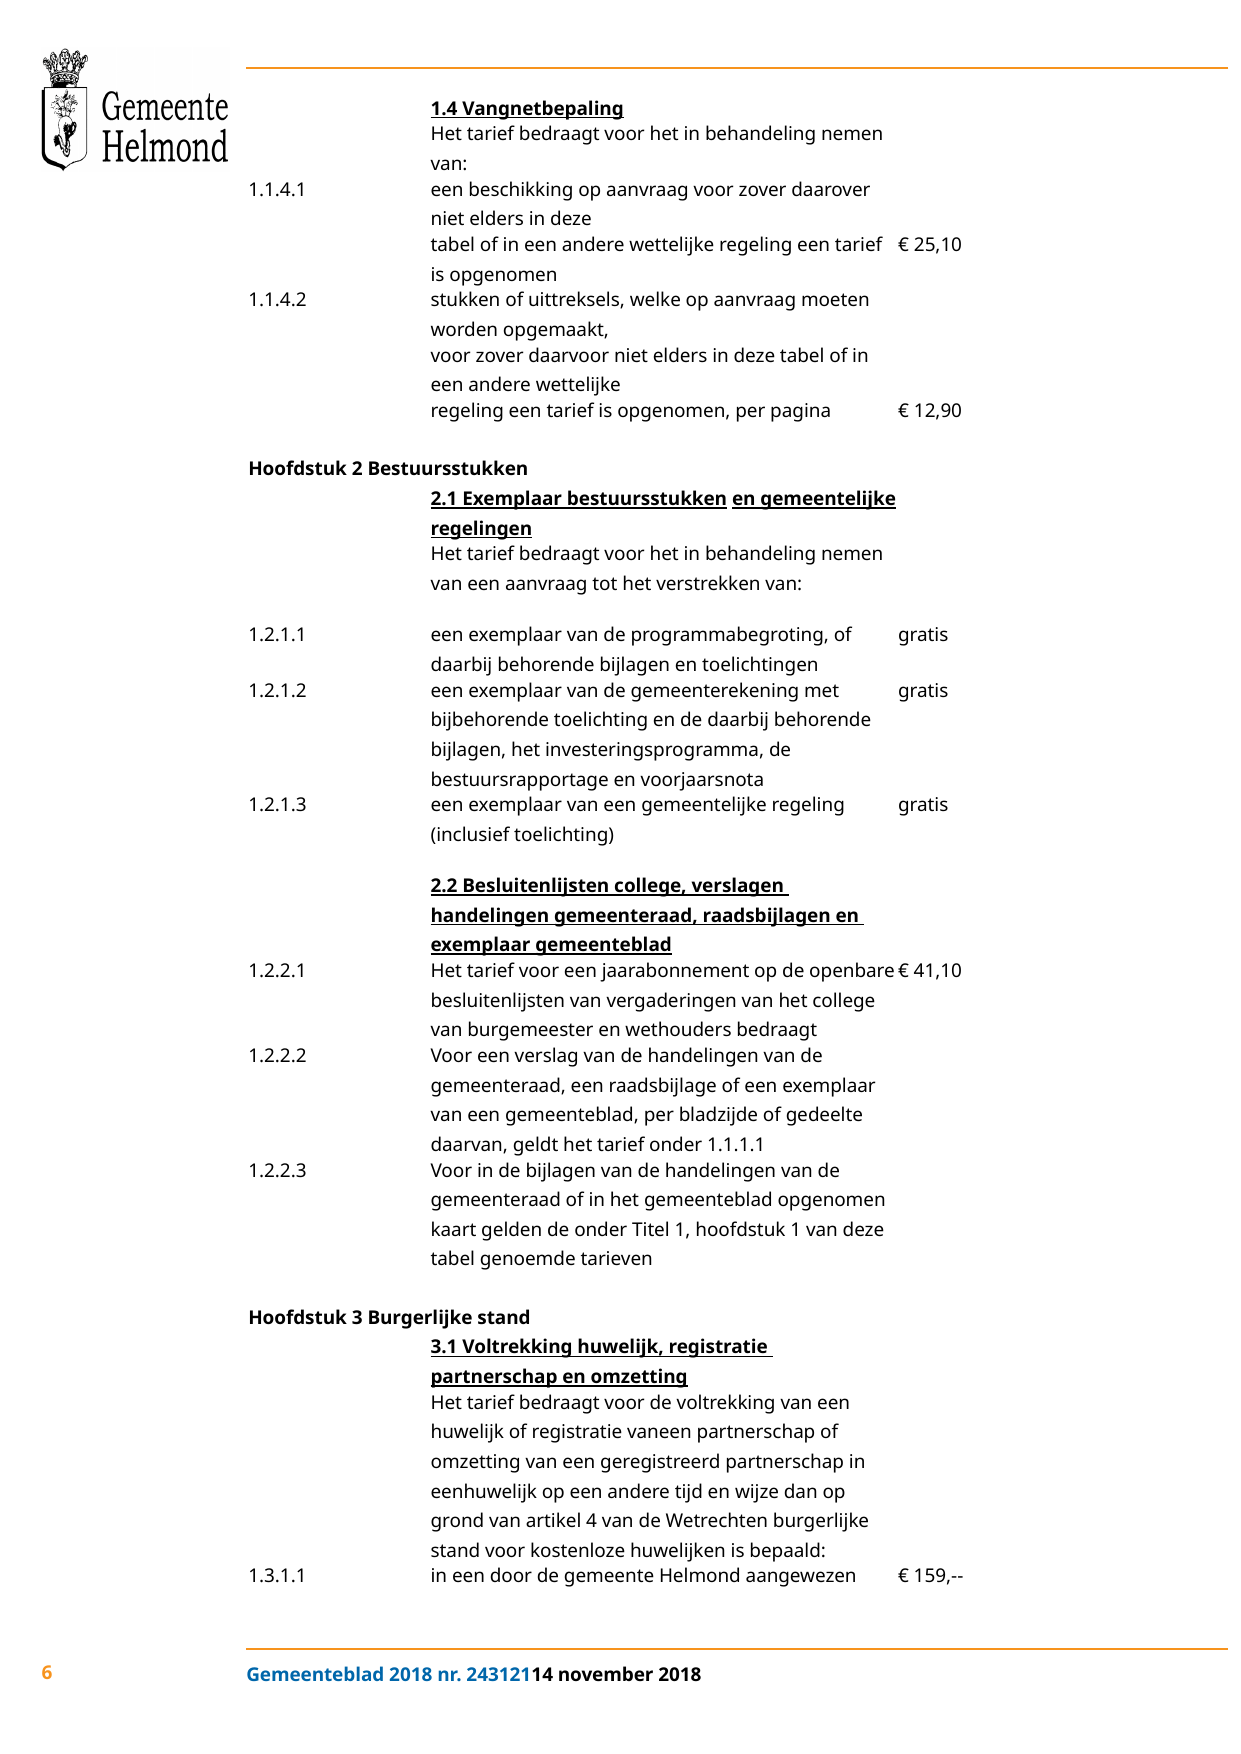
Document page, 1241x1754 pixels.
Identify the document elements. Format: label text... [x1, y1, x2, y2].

table_cell 1.1.4.2 [248, 286, 430, 342]
table_cell [898, 121, 1152, 176]
table_cell [898, 1157, 1152, 1271]
table_cell [898, 596, 1152, 622]
table_cell voor zover daarvoor niet elders in deze tabel of in een andere wettelijke [430, 342, 898, 397]
table_cell [898, 176, 1152, 231]
table_cell [248, 121, 430, 176]
picture [41, 47, 231, 172]
table_header 2.1 Exemplaar bestuursstukken en gemeentelijke regelingen [430, 485, 898, 541]
table_cell stukken of uittreksels, welke op aanvraag moeten worden opgemaakt, [430, 286, 898, 342]
table_cell 1.1.4.1 [248, 176, 430, 231]
table_cell [898, 541, 1152, 596]
table_cell € 159,-- [898, 1563, 1152, 1588]
table_cell 1.2.1.1 [248, 622, 430, 677]
table_cell [898, 95, 1152, 121]
table_cell [898, 1042, 1152, 1157]
table_cell 1.2.1.3 [248, 791, 430, 847]
table_cell gratis [898, 677, 1152, 791]
table_cell Het tarief bedraagt voor het in behandeling nemen van: [430, 121, 898, 176]
table_cell [898, 873, 1152, 957]
table_header [248, 485, 430, 541]
table_header [898, 1334, 1152, 1389]
table_cell [248, 397, 430, 423]
table_cell 1.2.2.1 [248, 958, 430, 1042]
table_cell Voor een verslag van de handelingen van de gemeenteraad, een raadsbijlage of een exemplaar van een gemeenteblad, per bladzijde of gedeelte daarvan, geldt het tarief onder 1.1.1.1 [430, 1042, 898, 1157]
table_header [898, 485, 1152, 541]
table_cell 2.2 Besluitenlijsten college, verslagen handelingen gemeenteraad, raadsbijlagen en exemplaar gemeenteblad [430, 873, 898, 957]
table_cell [248, 1389, 430, 1563]
table_cell [430, 847, 898, 872]
table_cell 1.3.1.1 [248, 1563, 430, 1588]
table_cell [898, 847, 1152, 872]
table_cell gratis [898, 622, 1152, 677]
table_cell gratis [898, 791, 1152, 847]
table_cell een exemplaar van de programmabegroting, of daarbij behorende bijlagen en toelichtingen [430, 622, 898, 677]
table_cell 1.2.2.2 [248, 1042, 430, 1157]
table_cell [898, 1389, 1152, 1563]
table_cell [898, 342, 1152, 397]
table_cell 1.2.1.2 [248, 677, 430, 791]
table_cell € 25,10 [898, 231, 1152, 286]
text Hoofdstuk 2 Bestuursstukken [248, 456, 1152, 481]
table_header [248, 1334, 430, 1389]
table_cell een exemplaar van een gemeentelijke regeling (inclusief toelichting) [430, 791, 898, 847]
table_cell [248, 541, 430, 596]
table_header 3.1 Voltrekking huwelijk, registratie partnerschap en omzetting [430, 1334, 898, 1389]
table_cell € 12,90 [898, 397, 1152, 423]
table_cell [248, 231, 430, 286]
table_cell Het tarief bedraagt voor de voltrekking van een huwelijk of registratie vaneen partnerschap of omzetting van een geregistreerd partnerschap in eenhuwelijk op een andere tijd en wijze dan op grond van artikel 4 van de Wetrechten burgerlijke stand voor kostenloze huwelijken is bepaald: [430, 1389, 898, 1563]
table_cell Voor in de bijlagen van de handelingen van de gemeenteraad of in het gemeenteblad opgenomen kaart gelden de onder Titel 1, hoofdstuk 1 van deze tabel genoemde tarieven [430, 1157, 898, 1271]
table_cell [248, 847, 430, 872]
table_cell [248, 596, 430, 622]
table_cell € 41,10 [898, 958, 1152, 1042]
table_cell [430, 596, 898, 622]
table_cell een beschikking op aanvraag voor zover daarover niet elders in deze [430, 176, 898, 231]
table_cell Het tarief bedraagt voor het in behandeling nemen van een aanvraag tot het verstrekken van: [430, 541, 898, 596]
table_cell tabel of in een andere wettelijke regeling een tarief is opgenomen [430, 231, 898, 286]
table_cell [248, 95, 430, 121]
table_cell regeling een tarief is opgenomen, per pagina [430, 397, 898, 423]
table_cell 1.4 Vangnetbepaling [430, 95, 898, 121]
table_cell in een door de gemeente Helmond aangewezen [430, 1563, 898, 1588]
table_cell Het tarief voor een jaarabonnement op de openbare besluitenlijsten van vergaderingen van het college van burgemeester en wethouders bedraagt [430, 958, 898, 1042]
table_cell 1.2.2.3 [248, 1157, 430, 1271]
table_cell een exemplaar van de gemeenterekening met bijbehorende toelichting en de daarbij behorende bijlagen, het investeringsprogramma, de bestuursrapportage en voorjaarsnota [430, 677, 898, 791]
text Hoofdstuk 3 Burgerlijke stand [248, 1304, 1152, 1330]
table_cell [898, 286, 1152, 342]
table_cell [248, 873, 430, 957]
table_cell [248, 342, 430, 397]
